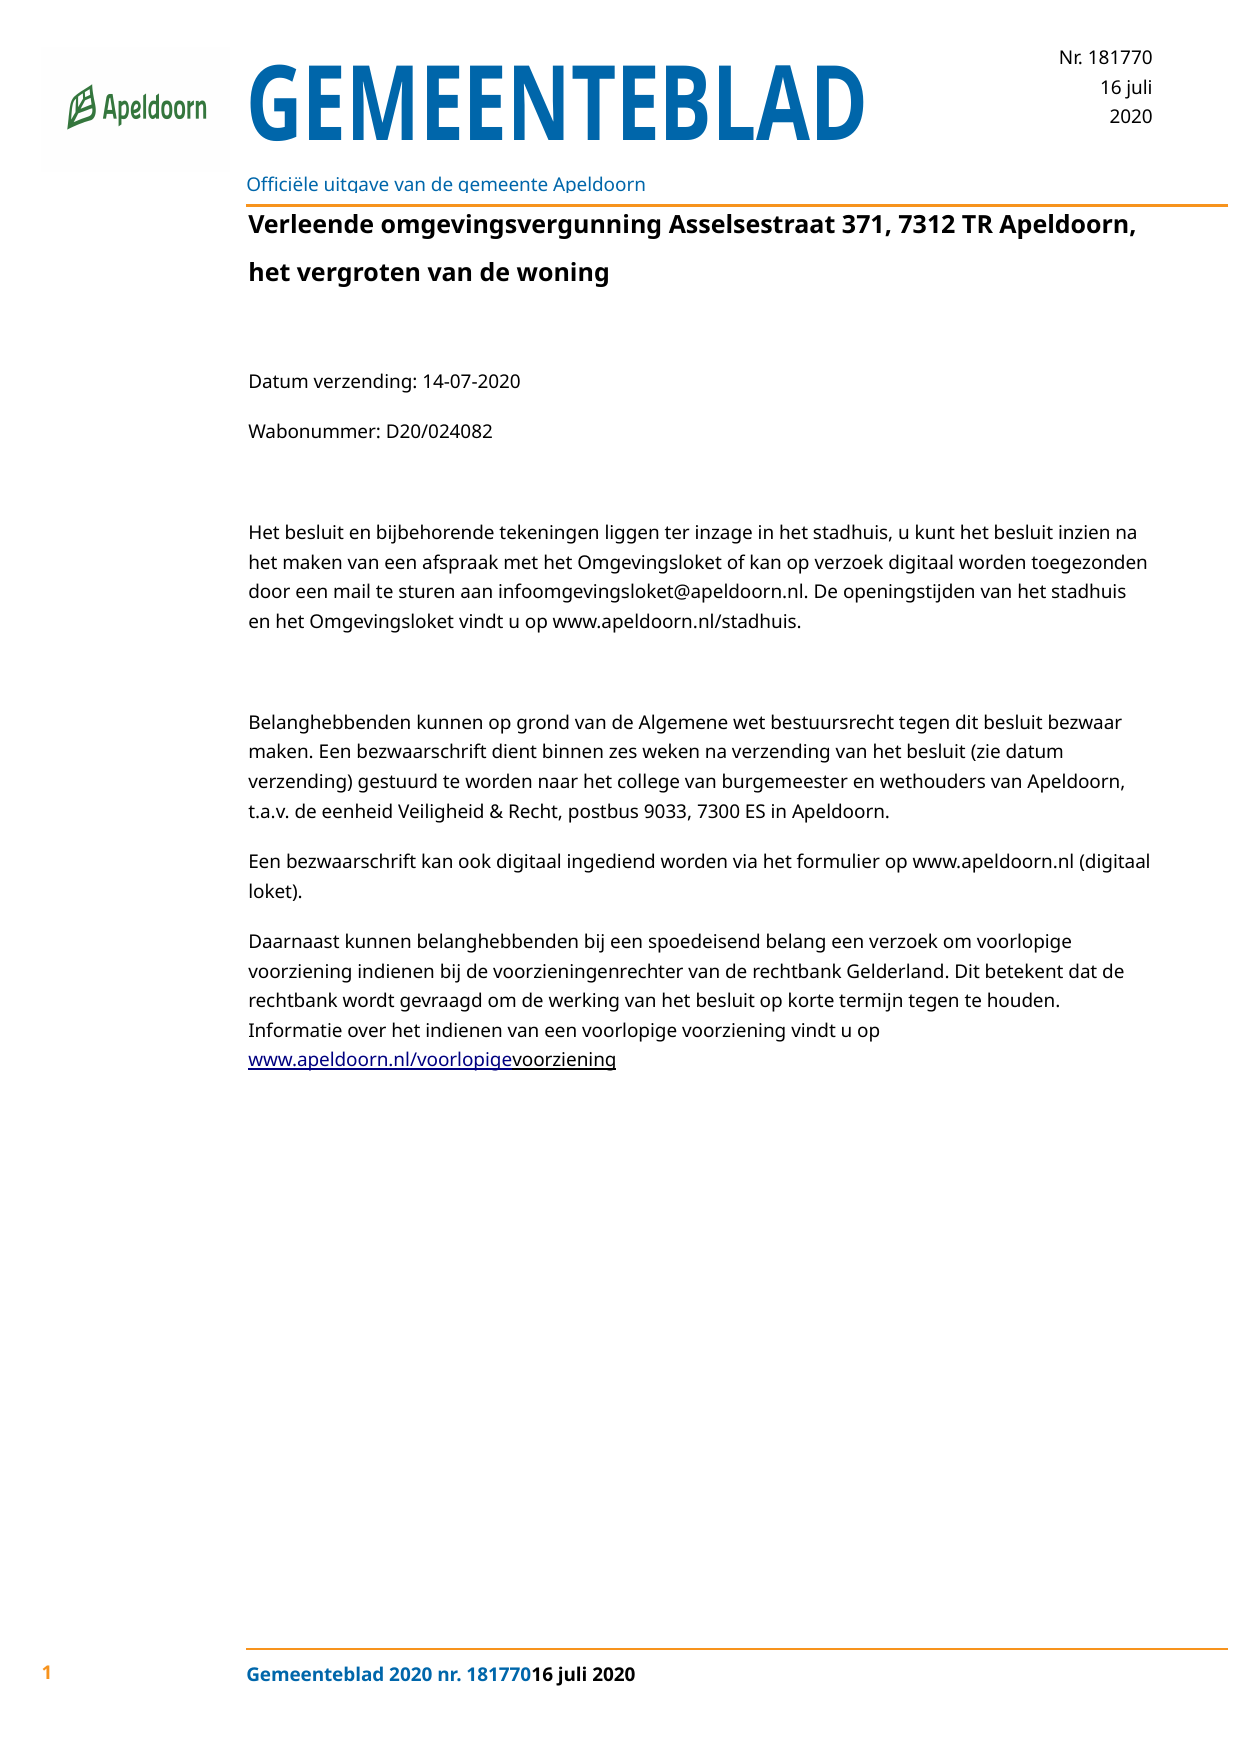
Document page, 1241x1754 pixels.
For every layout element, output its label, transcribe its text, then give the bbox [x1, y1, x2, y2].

text Verleende omgevingsvergunning Asselsestraat 371, 7312 TR Apeldoorn, het vergroten van de woning [248, 207, 1152, 288]
picture [41, 47, 231, 172]
text Wabonummer: D20/024082 [248, 419, 1152, 444]
text Daarnaast kunnen belanghebbenden bij een spoedeisend belang een verzoek om voorlopige voorziening indienen bij de voorzieningenrechter van de rechtbank Gelderland. Dit betekent dat de rechtbank wordt gevraagd om de werking van het besluit op korte termijn tegen te houden. Informatie over het indienen van een voorlopige voorziening vindt u op www.apeldoorn.nl/voorlopigevoorziening [248, 928, 1152, 1072]
text Het besluit en bijbehorende tekeningen liggen ter inzage in het stadhuis, u kunt het besluit inzien na het maken van een afspraak met het Omgevingsloket of kan op verzoek digitaal worden toegezonden door een mail te sturen aan infoomgevingsloket@apeldoorn.nl. De openingstijden van het stadhuis en het Omgevingsloket vindt u op www.apeldoorn.nl/stadhuis. [248, 519, 1152, 634]
text Een bezwaarschrift kan ook digitaal ingediend worden via het formulier op www.apeldoorn.nl (digitaal loket). [248, 848, 1152, 904]
text Datum verzending: 14-07-2020 [248, 368, 1152, 394]
text Belanghebbenden kunnen op grond van de Algemene wet bestuursrecht tegen dit besluit bezwaar maken. Een bezwaarschrift dient binnen zes weken na verzending van het besluit (zie datum verzending) gestuurd te worden naar het college van burgemeester en wethouders van Apeldoorn, t.a.v. de eenheid Veiligheid & Recht, postbus 9033, 7300 ES in Apeldoorn. [248, 709, 1152, 824]
